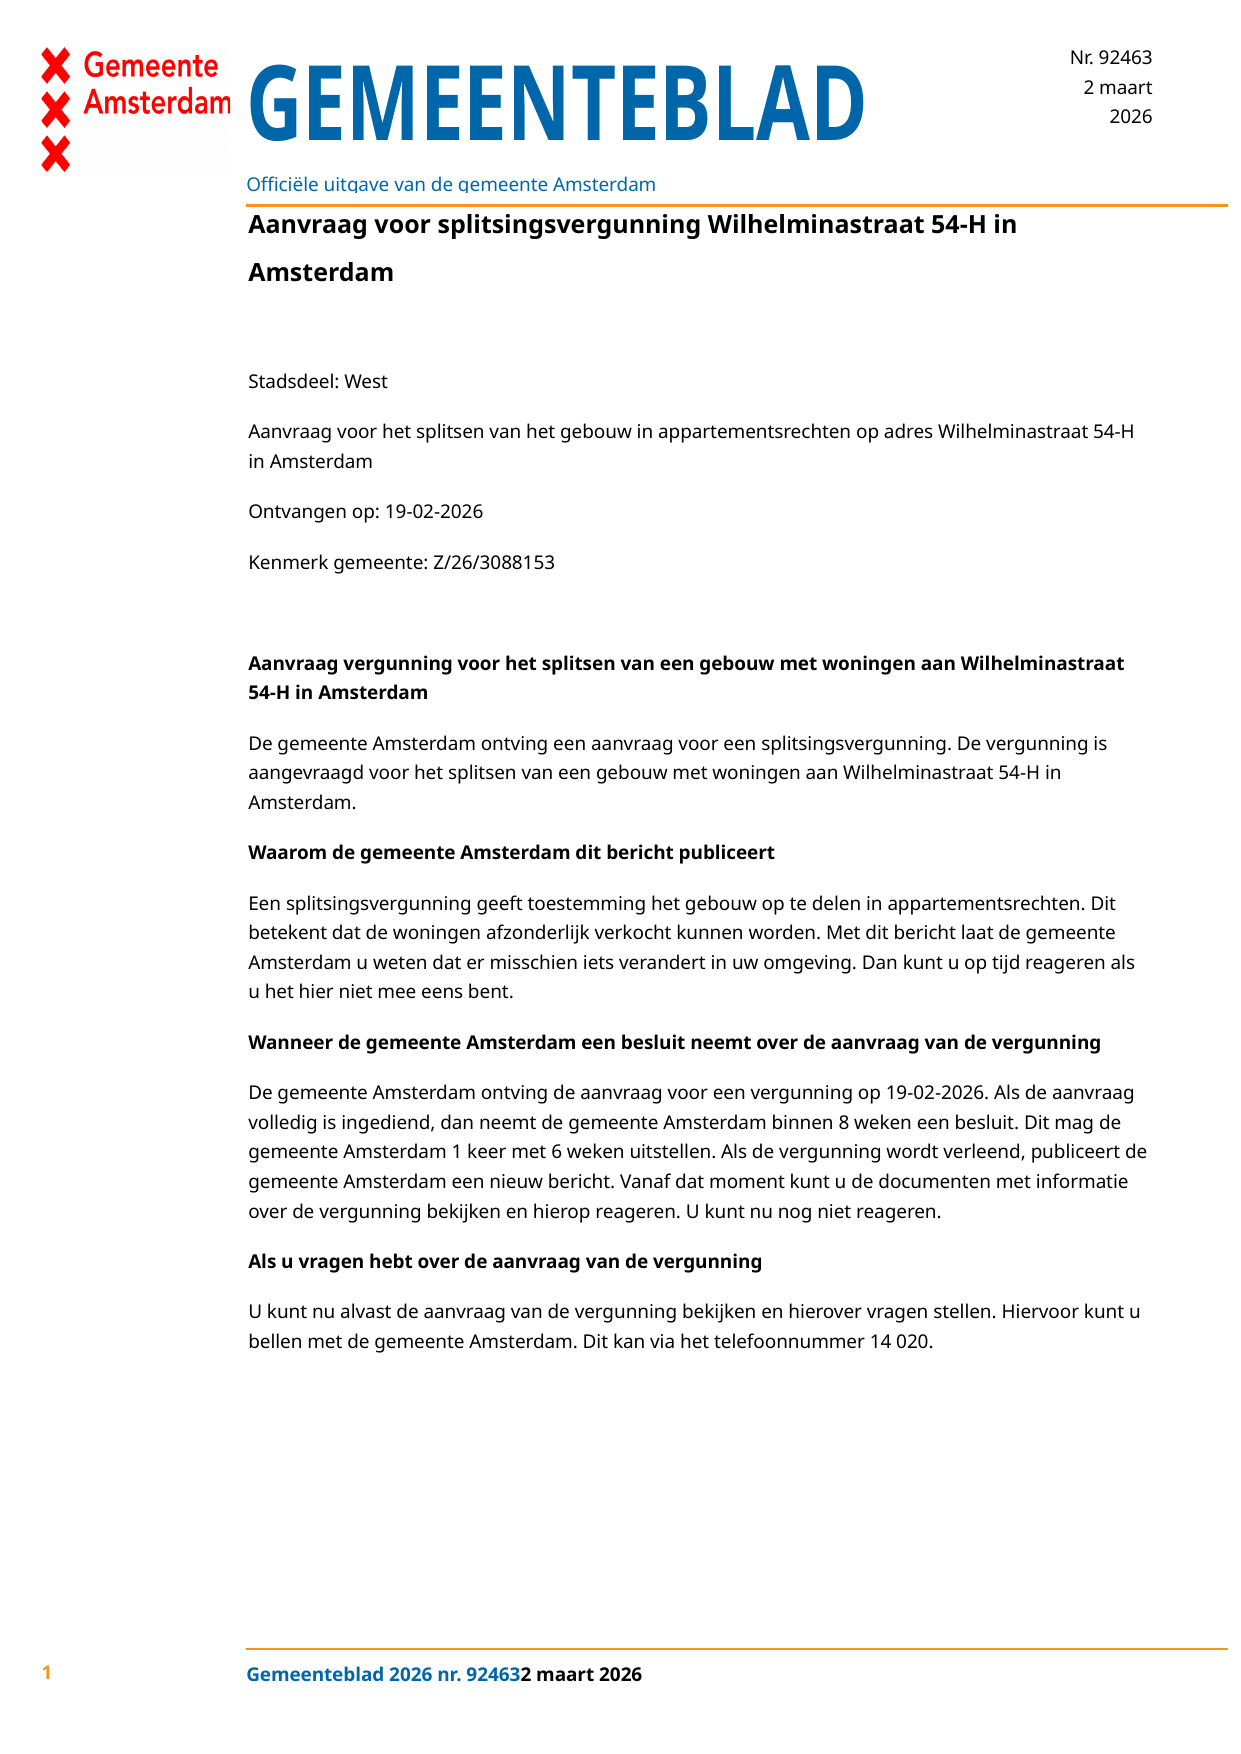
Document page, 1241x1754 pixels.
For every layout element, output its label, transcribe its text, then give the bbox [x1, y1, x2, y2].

text Kenmerk gemeente: Z/26/3088153 [248, 549, 1152, 575]
text Waarom de gemeente Amsterdam dit bericht publiceert [248, 839, 1152, 865]
text De gemeente Amsterdam ontving een aanvraag voor een splitsingsvergunning. De vergunning is aangevraagd voor het splitsen van een gebouw met woningen aan Wilhelminastraat 54-H in Amsterdam. [248, 730, 1152, 815]
text Stadsdeel: West [248, 368, 1152, 394]
text Wanneer de gemeente Amsterdam een besluit neemt over de aanvraag van de vergunning [248, 1029, 1152, 1055]
picture [41, 47, 231, 172]
text Een splitsingsvergunning geeft toestemming het gebouw op te delen in appartementsrechten. Dit betekent dat de woningen afzonderlijk verkocht kunnen worden. Met dit bericht laat de gemeente Amsterdam u weten dat er misschien iets verandert in uw omgeving. Dan kunt u op tijd reageren als u het hier niet mee eens bent. [248, 890, 1152, 1004]
text Aanvraag voor het splitsen van het gebouw in appartementsrechten op adres Wilhelminastraat 54-H in Amsterdam [248, 419, 1152, 474]
text Ontvangen op: 19-02-2026 [248, 499, 1152, 524]
text Aanvraag voor splitsingsvergunning Wilhelminastraat 54-H in Amsterdam [248, 207, 1152, 288]
text Aanvraag vergunning voor het splitsen van een gebouw met woningen aan Wilhelminastraat 54-H in Amsterdam [248, 650, 1152, 705]
text Als u vragen hebt over de aanvraag van de vergunning [248, 1248, 1152, 1274]
text De gemeente Amsterdam ontving de aanvraag voor een vergunning op 19-02-2026. Als de aanvraag volledig is ingediend, dan neemt de gemeente Amsterdam binnen 8 weken een besluit. Dit mag de gemeente Amsterdam 1 keer met 6 weken uitstellen. Als de vergunning wordt verleend, publiceert de gemeente Amsterdam een nieuw bericht. Vanaf dat moment kunt u de documenten met informatie over de vergunning bekijken en hierop reageren. U kunt nu nog niet reageren. [248, 1079, 1152, 1224]
text U kunt nu alvast de aanvraag van de vergunning bekijken en hierover vragen stellen. Hiervoor kunt u bellen met de gemeente Amsterdam. Dit kan via het telefoonnummer 14 020. [248, 1299, 1152, 1354]
